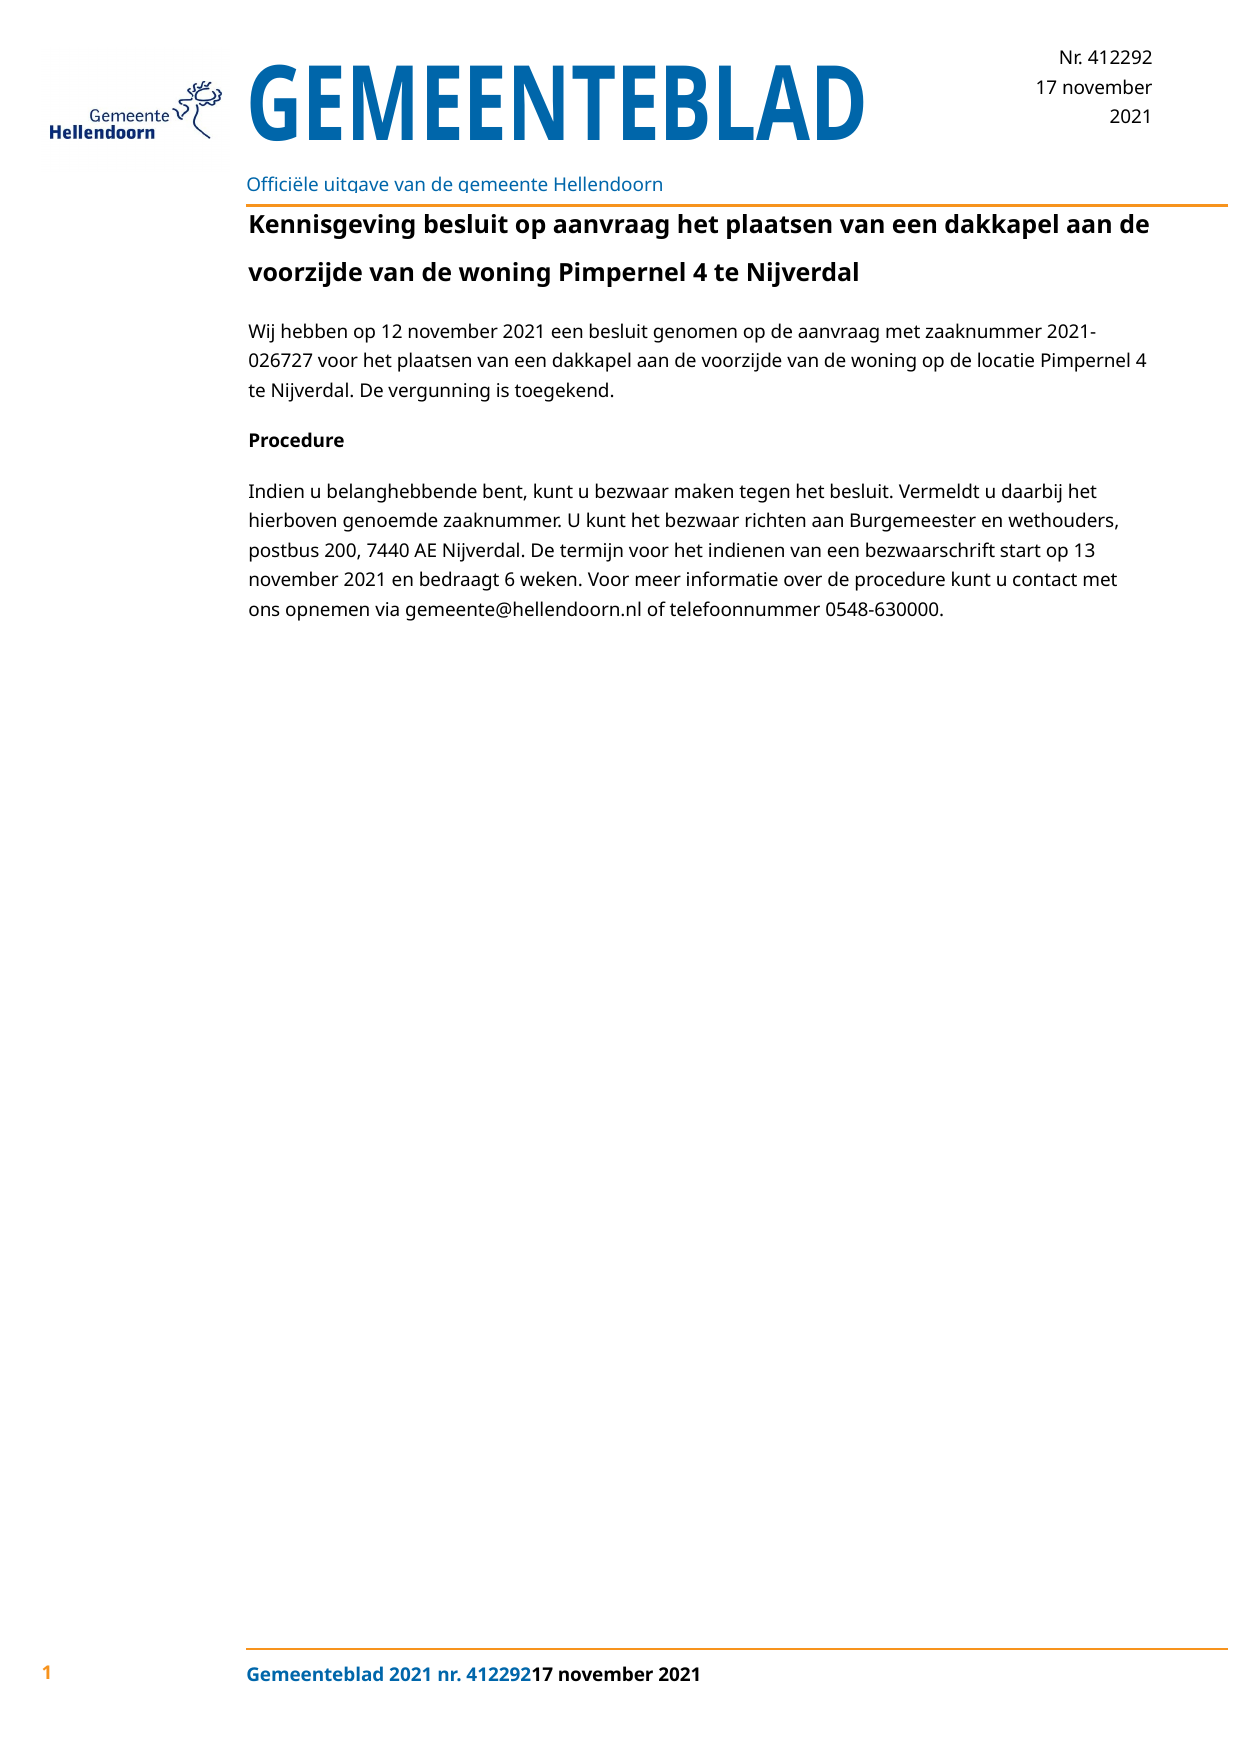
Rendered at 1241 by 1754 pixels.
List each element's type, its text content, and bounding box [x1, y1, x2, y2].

picture [41, 47, 231, 172]
text Indien u belanghebbende bent, kunt u bezwaar maken tegen het besluit. Vermeldt u daarbij het hierboven genoemde zaaknummer. U kunt het bezwaar richten aan Burgemeester en wethouders, postbus 200, 7440 AE Nijverdal. De termijn voor het indienen van een bezwaarschrift start op 13 november 2021 en bedraagt 6 weken. Voor meer informatie over de procedure kunt u contact met ons opnemen via gemeente@hellendoorn.nl of telefoonnummer 0548-630000. [248, 478, 1152, 622]
text Procedure [248, 427, 1152, 453]
text Kennisgeving besluit op aanvraag het plaatsen van een dakkapel aan de voorzijde van de woning Pimpernel 4 te Nijverdal [248, 207, 1152, 288]
text Wij hebben op 12 november 2021 een besluit genomen op de aanvraag met zaaknummer 2021-026727 voor het plaatsen van een dakkapel aan de voorzijde van de woning op de locatie Pimpernel 4 te Nijverdal. De vergunning is toegekend. [248, 318, 1152, 403]
